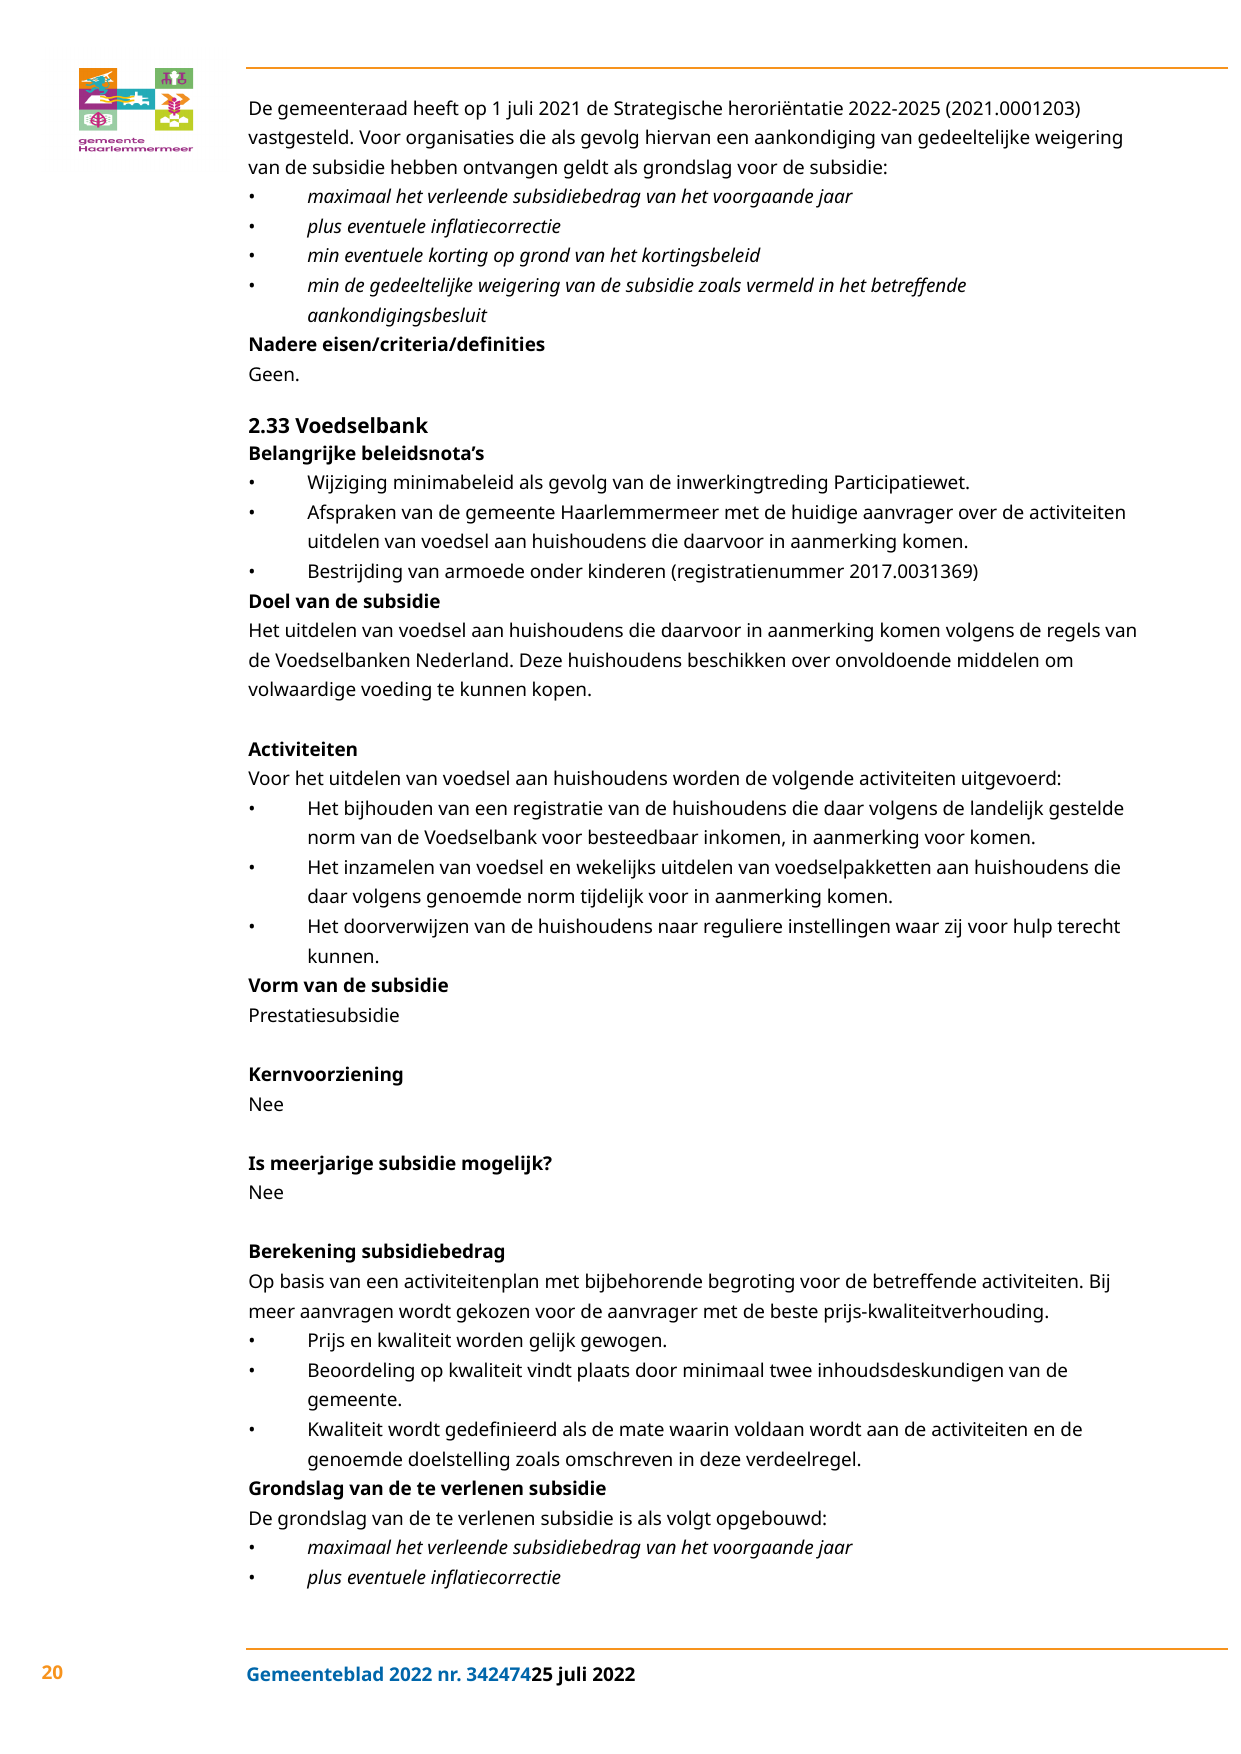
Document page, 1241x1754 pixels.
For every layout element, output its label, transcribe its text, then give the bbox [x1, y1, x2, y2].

text Kernvoorziening [248, 1061, 1152, 1087]
list Prijs en kwaliteit worden gelijk gewogen. [248, 1327, 1152, 1353]
text Is meerjarige subsidie mogelijk? [248, 1150, 1152, 1176]
list maximaal het verleende subsidiebedrag van het voorgaande jaar [248, 183, 1152, 209]
text Nee [248, 1179, 1152, 1205]
text Voor het uitdelen van voedsel aan huishoudens worden de volgende activiteiten uitgevoerd: [248, 765, 1152, 791]
list Kwaliteit wordt gedefinieerd als de mate waarin voldaan wordt aan de activiteiten en de genoemde doelstelling zoals omschreven in deze verdeelregel. [248, 1416, 1152, 1471]
list Het doorverwijzen van de huishoudens naar reguliere instellingen waar zij voor hulp terecht kunnen. [248, 913, 1152, 968]
text Nee [248, 1091, 1152, 1116]
list min eventuele korting op grond van het kortingsbeleid [248, 243, 1152, 268]
text Het uitdelen van voedsel aan huishoudens die daarvoor in aanmerking komen volgens de regels van de Voedselbanken Nederland. Deze huishoudens beschikken over onvoldoende middelen om volwaardige voeding te kunnen kopen. [248, 617, 1152, 702]
text Belangrijke beleidsnota’s [248, 440, 1152, 466]
list Afspraken van de gemeente Haarlemmermeer met de huidige aanvrager over de activiteiten uitdelen van voedsel aan huishoudens die daarvoor in aanmerking komen. [248, 499, 1152, 554]
text Nadere eisen/criteria/definities [248, 331, 1152, 357]
text 2.33 Voedselbank [248, 411, 1152, 440]
text De grondslag van de te verlenen subsidie is als volgt opgebouwd: [248, 1505, 1152, 1531]
list Beoordeling op kwaliteit vindt plaats door minimaal twee inhoudsdeskundigen van de gemeente. [248, 1357, 1152, 1412]
text Berekening subsidiebedrag [248, 1239, 1152, 1264]
list Bestrijding van armoede onder kinderen (registratienummer 2017.0031369) [248, 558, 1152, 584]
text Op basis van een activiteitenplan met bijbehorende begroting voor de betreffende activiteiten. Bij meer aanvragen wordt gekozen voor de aanvrager met de beste prijs-kwaliteitverhouding. [248, 1268, 1152, 1323]
text Vorm van de subsidie [248, 972, 1152, 998]
list maximaal het verleende subsidiebedrag van het voorgaande jaar [248, 1534, 1152, 1560]
text De gemeenteraad heeft op 1 juli 2021 de Strategische heroriëntatie 2022-2025 (2021.0001203) vastgesteld. Voor organisaties die als gevolg hiervan een aankondiging van gedeeltelijke weigering van de subsidie hebben ontvangen geldt als grondslag voor de subsidie: [248, 95, 1152, 180]
list min de gedeeltelijke weigering van de subsidie zoals vermeld in het betreffende aankondigingsbesluit [248, 272, 1152, 328]
text Geen. [248, 361, 1152, 387]
list Wijziging minimabeleid als gevolg van de inwerkingtreding Participatiewet. [248, 469, 1152, 495]
text Doel van de subsidie [248, 588, 1152, 613]
text Prestatiesubsidie [248, 1002, 1152, 1028]
list Het bijhouden van een registratie van de huishoudens die daar volgens de landelijk gestelde norm van de Voedselbank voor besteedbaar inkomen, in aanmerking voor komen. [248, 795, 1152, 850]
list plus eventuele inflatiecorrectie [248, 1564, 1152, 1590]
text Grondslag van de te verlenen subsidie [248, 1475, 1152, 1501]
text Activiteiten [248, 736, 1152, 761]
list plus eventuele inflatiecorrectie [248, 213, 1152, 239]
picture [41, 47, 231, 172]
list Het inzamelen van voedsel en wekelijks uitdelen van voedselpakketten aan huishoudens die daar volgens genoemde norm tijdelijk voor in aanmerking komen. [248, 854, 1152, 909]
